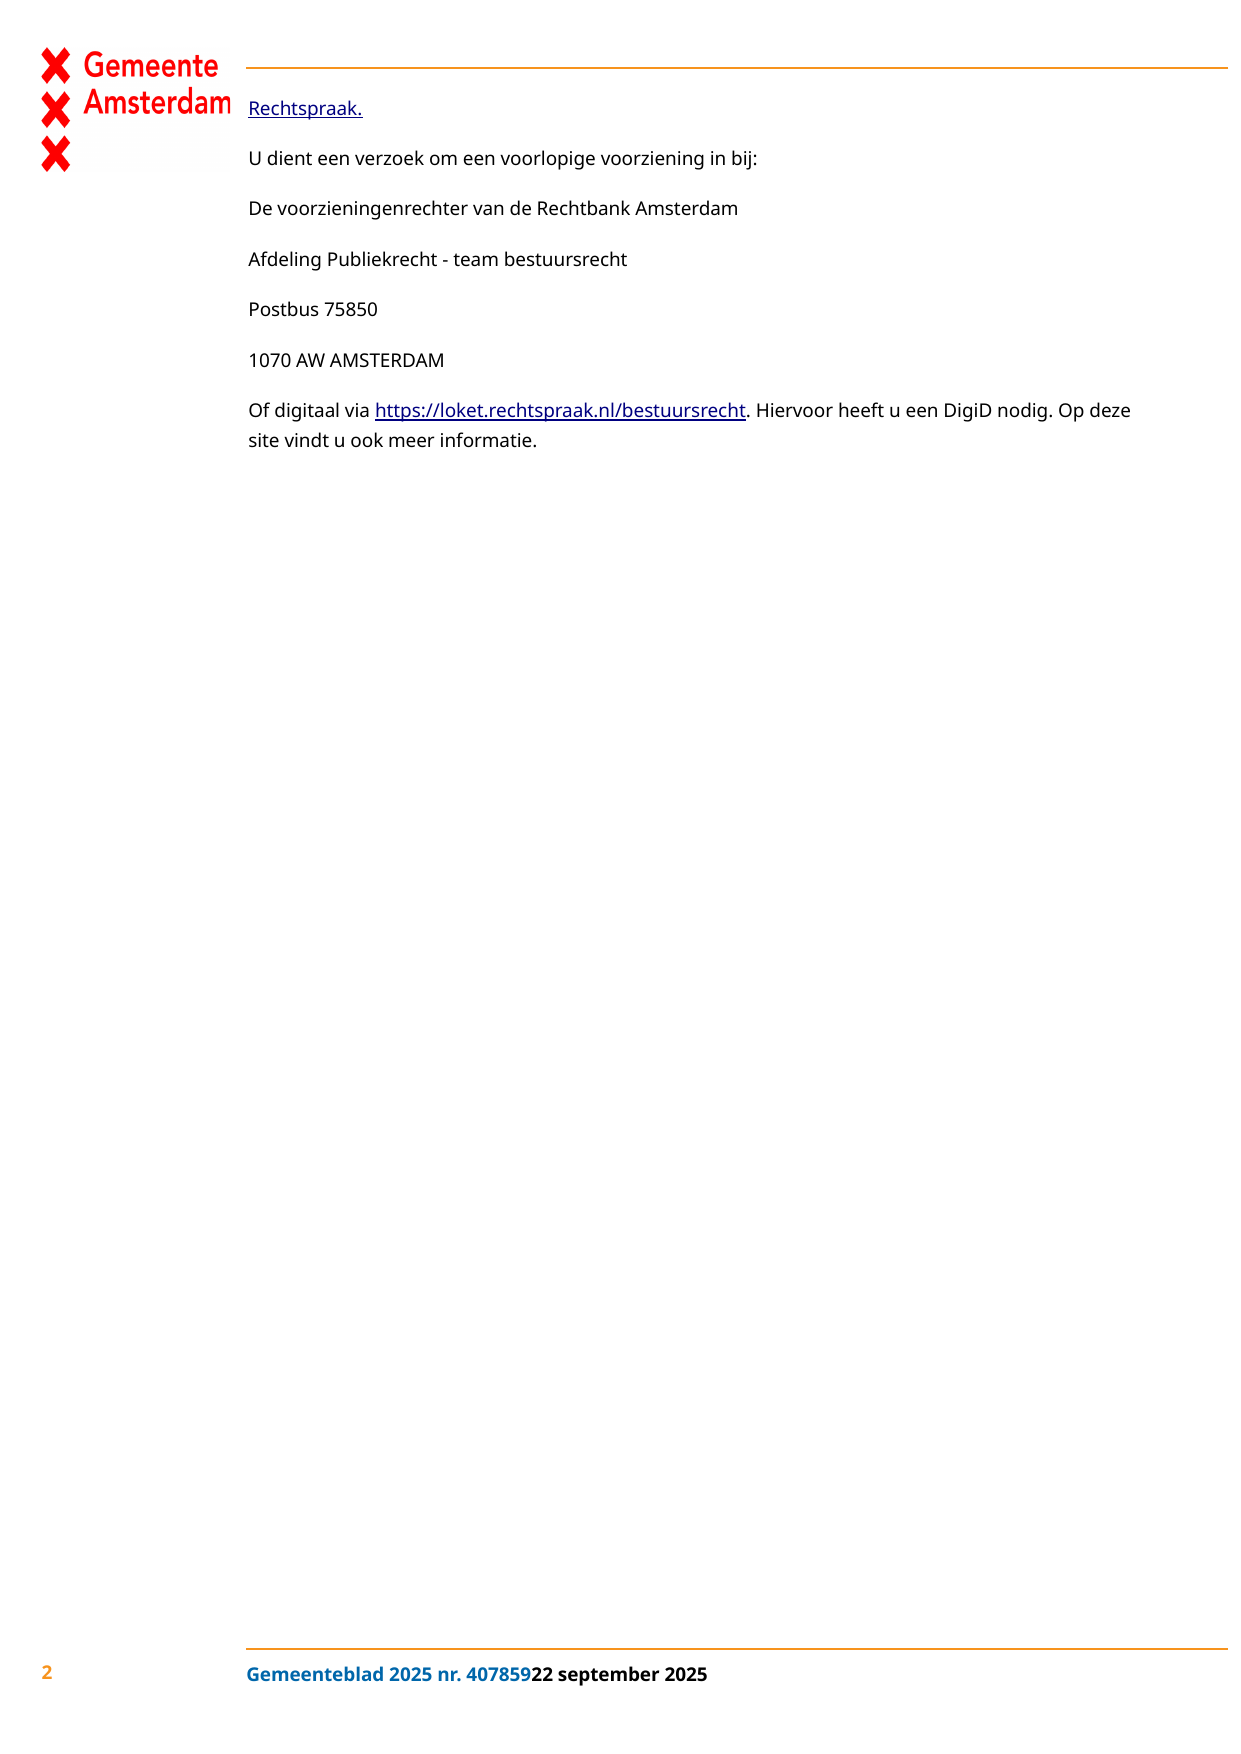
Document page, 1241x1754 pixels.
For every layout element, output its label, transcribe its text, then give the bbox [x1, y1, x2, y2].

text U dient een verzoek om een voorlopige voorziening in bij: [248, 145, 1152, 171]
text Postbus 75850 [248, 296, 1152, 322]
text 1070 AW AMSTERDAM [248, 347, 1152, 373]
text Of digitaal via https://loket.rechtspraak.nl/bestuursrecht. Hiervoor heeft u een DigiD nodig. Op deze site vindt u ook meer informatie. [248, 397, 1152, 453]
text De voorzieningenrechter van de Rechtbank Amsterdam [248, 196, 1152, 221]
text Afdeling Publiekrecht - team bestuursrecht [248, 246, 1152, 272]
picture [41, 47, 231, 172]
text Rechtspraak. [248, 95, 1152, 121]
